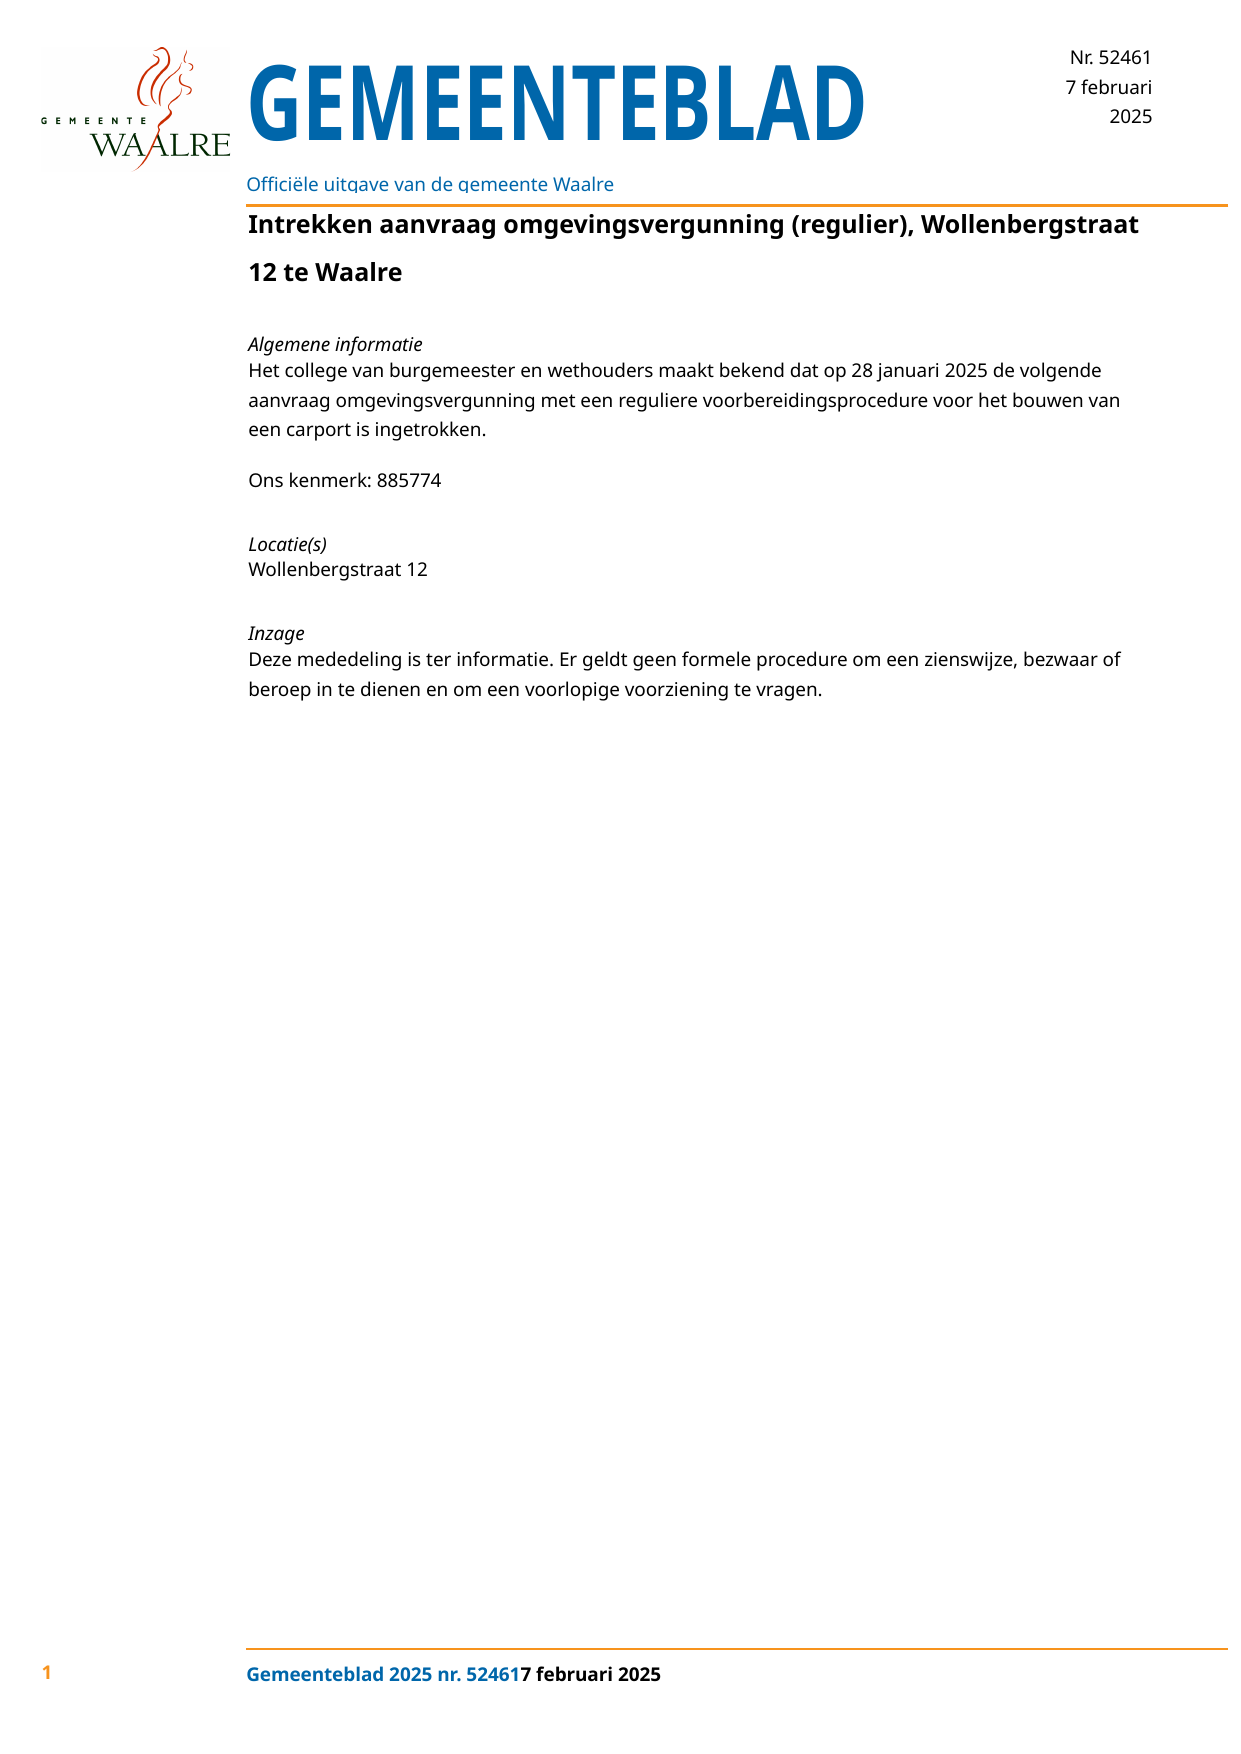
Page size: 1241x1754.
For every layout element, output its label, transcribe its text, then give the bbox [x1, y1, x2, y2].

text Locatie(s) [248, 531, 1152, 556]
text Algemene informatie [248, 331, 1152, 357]
text Het college van burgemeester en wethouders maakt bekend dat op 28 januari 2025 de volgende aanvraag omgevingsvergunning met een reguliere voorbereidingsprocedure voor het bouwen van een carport is ingetrokken. [248, 357, 1152, 442]
text Inzage [248, 620, 1152, 646]
text Deze mededeling is ter informatie. Er geldt geen formele procedure om een zienswijze, bezwaar of beroep in te dienen en om een voorlopige voorziening te vragen. [248, 646, 1152, 701]
text Intrekken aanvraag omgevingsvergunning (regulier), Wollenbergstraat 12 te Waalre [248, 207, 1152, 288]
text Wollenbergstraat 12 [248, 556, 1152, 582]
picture [41, 47, 231, 172]
text Ons kenmerk: 885774 [248, 467, 1152, 492]
